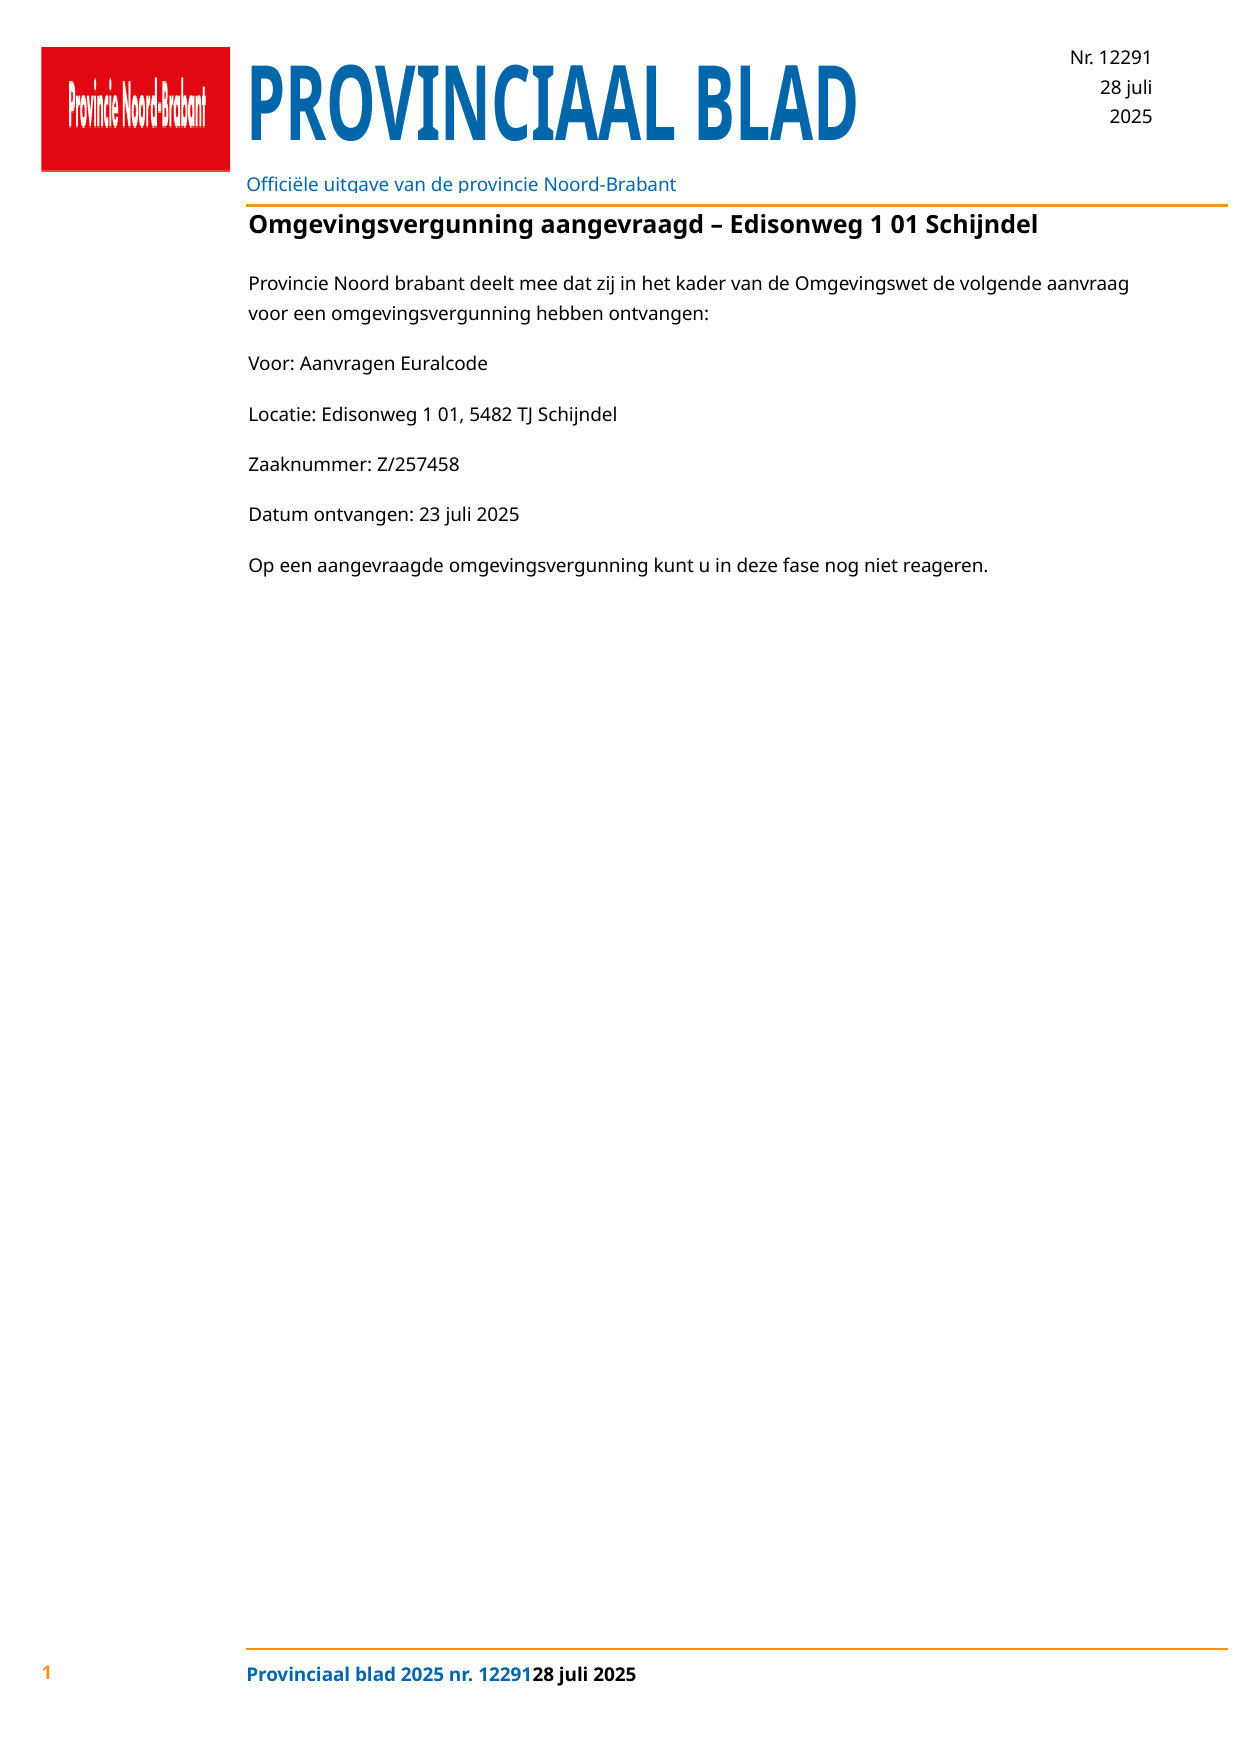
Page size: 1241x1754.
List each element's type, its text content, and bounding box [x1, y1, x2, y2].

text Provincie Noord brabant deelt mee dat zij in het kader van de Omgevingswet de volgende aanvraag voor een omgevingsvergunning hebben ontvangen: [248, 270, 1152, 326]
text Op een aangevraagde omgevingsvergunning kunt u in deze fase nog niet reageren. [248, 552, 1152, 578]
text Zaaknummer: Z/257458 [248, 451, 1152, 477]
picture [41, 47, 231, 172]
text Omgevingsvergunning aangevraagd – Edisonweg 1 01 Schijndel [248, 207, 1152, 241]
text Datum ontvangen: 23 juli 2025 [248, 502, 1152, 527]
text Locatie: Edisonweg 1 01, 5482 TJ Schijndel [248, 401, 1152, 426]
text Voor: Aanvragen Euralcode [248, 350, 1152, 376]
